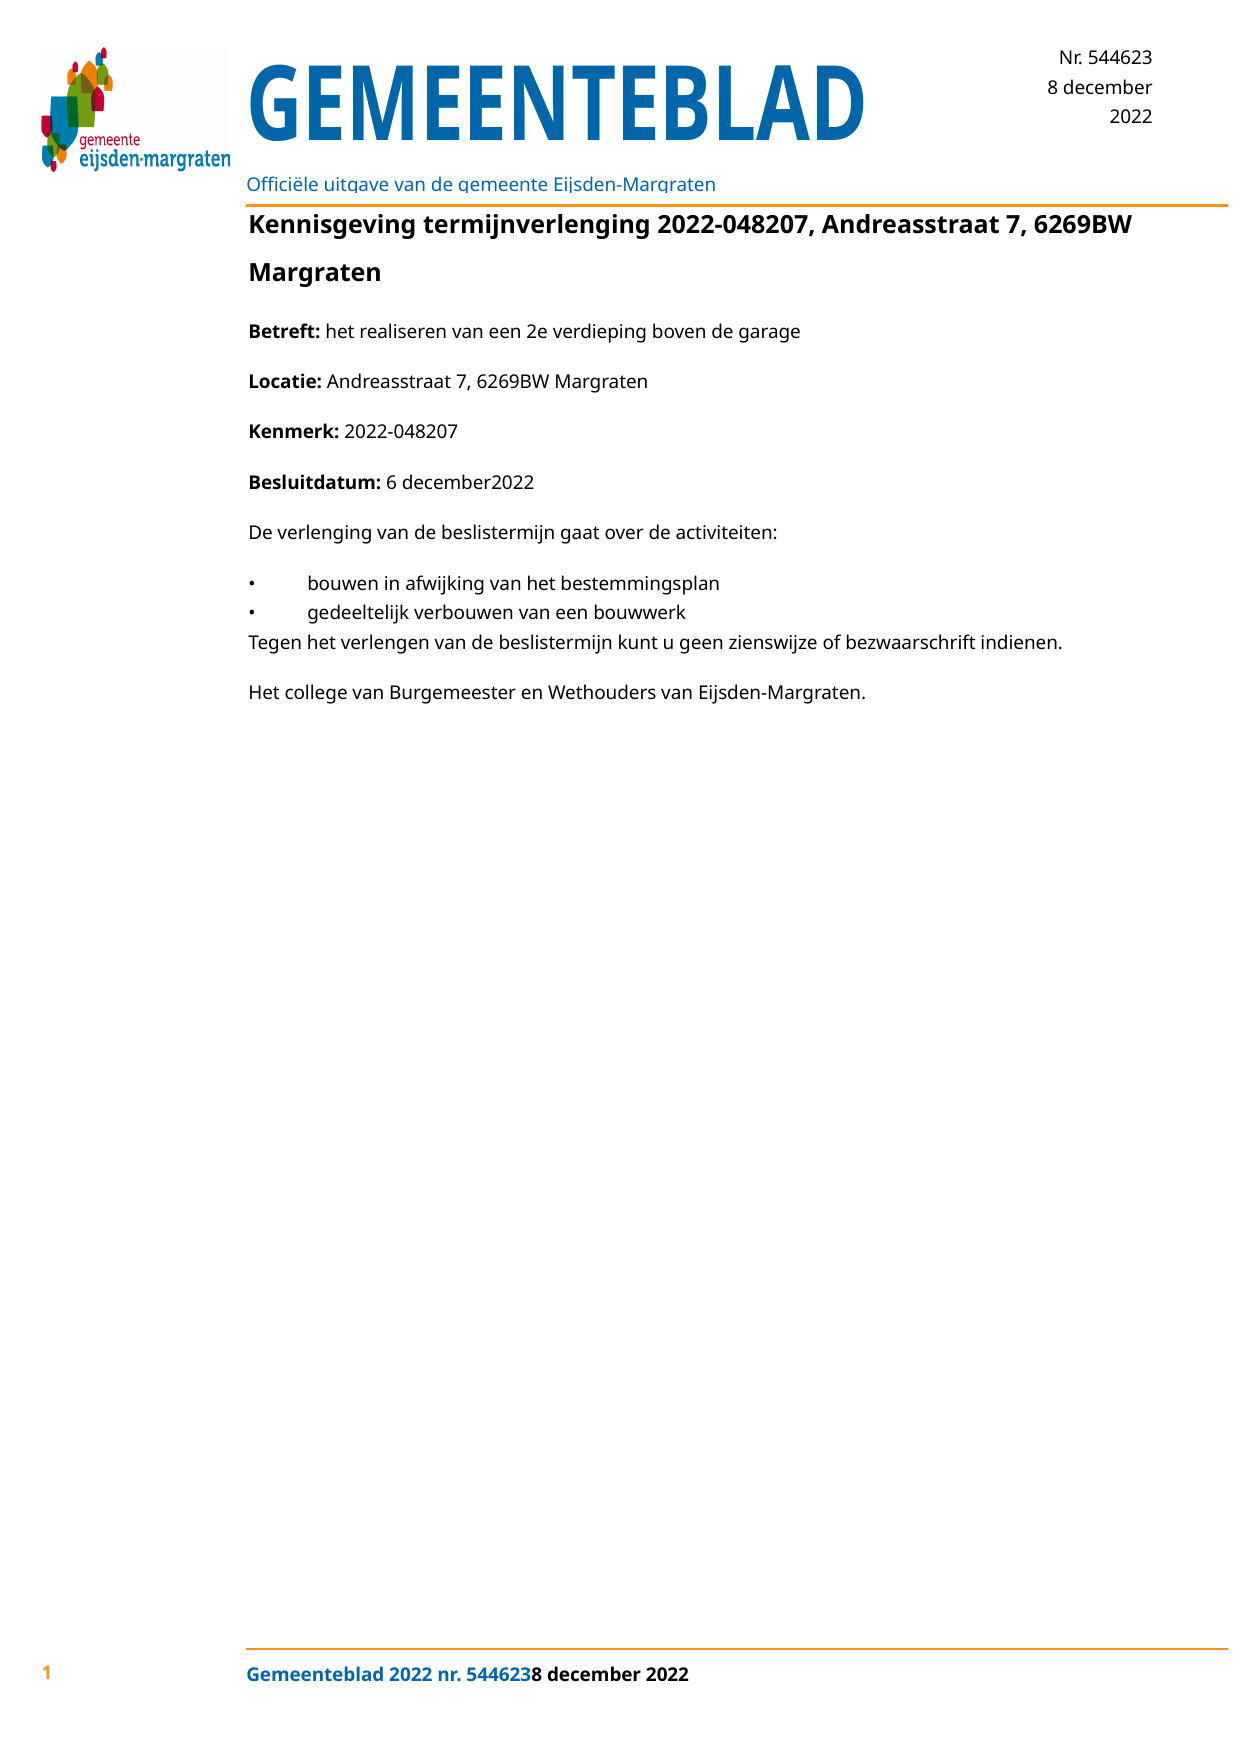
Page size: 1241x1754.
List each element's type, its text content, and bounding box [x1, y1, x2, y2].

text De verlenging van de beslistermijn gaat over de activiteiten: [248, 519, 1152, 545]
list gedeeltelijk verbouwen van een bouwwerk [248, 599, 1152, 625]
text Betreft: het realiseren van een 2e verdieping boven de garage [248, 318, 1152, 344]
text Kennisgeving termijnverlenging 2022-048207, Andreasstraat 7, 6269BW Margraten [248, 207, 1152, 288]
text Besluitdatum: 6 december2022 [248, 469, 1152, 495]
text Tegen het verlengen van de beslistermijn kunt u geen zienswijze of bezwaarschrift indienen. [248, 629, 1152, 655]
text Kenmerk: 2022-048207 [248, 419, 1152, 444]
text Locatie: Andreasstraat 7, 6269BW Margraten [248, 368, 1152, 394]
list bouwen in afwijking van het bestemmingsplan [248, 570, 1152, 596]
text Het college van Burgemeester en Wethouders van Eijsden-Margraten. [248, 679, 1152, 705]
picture [41, 47, 231, 172]
